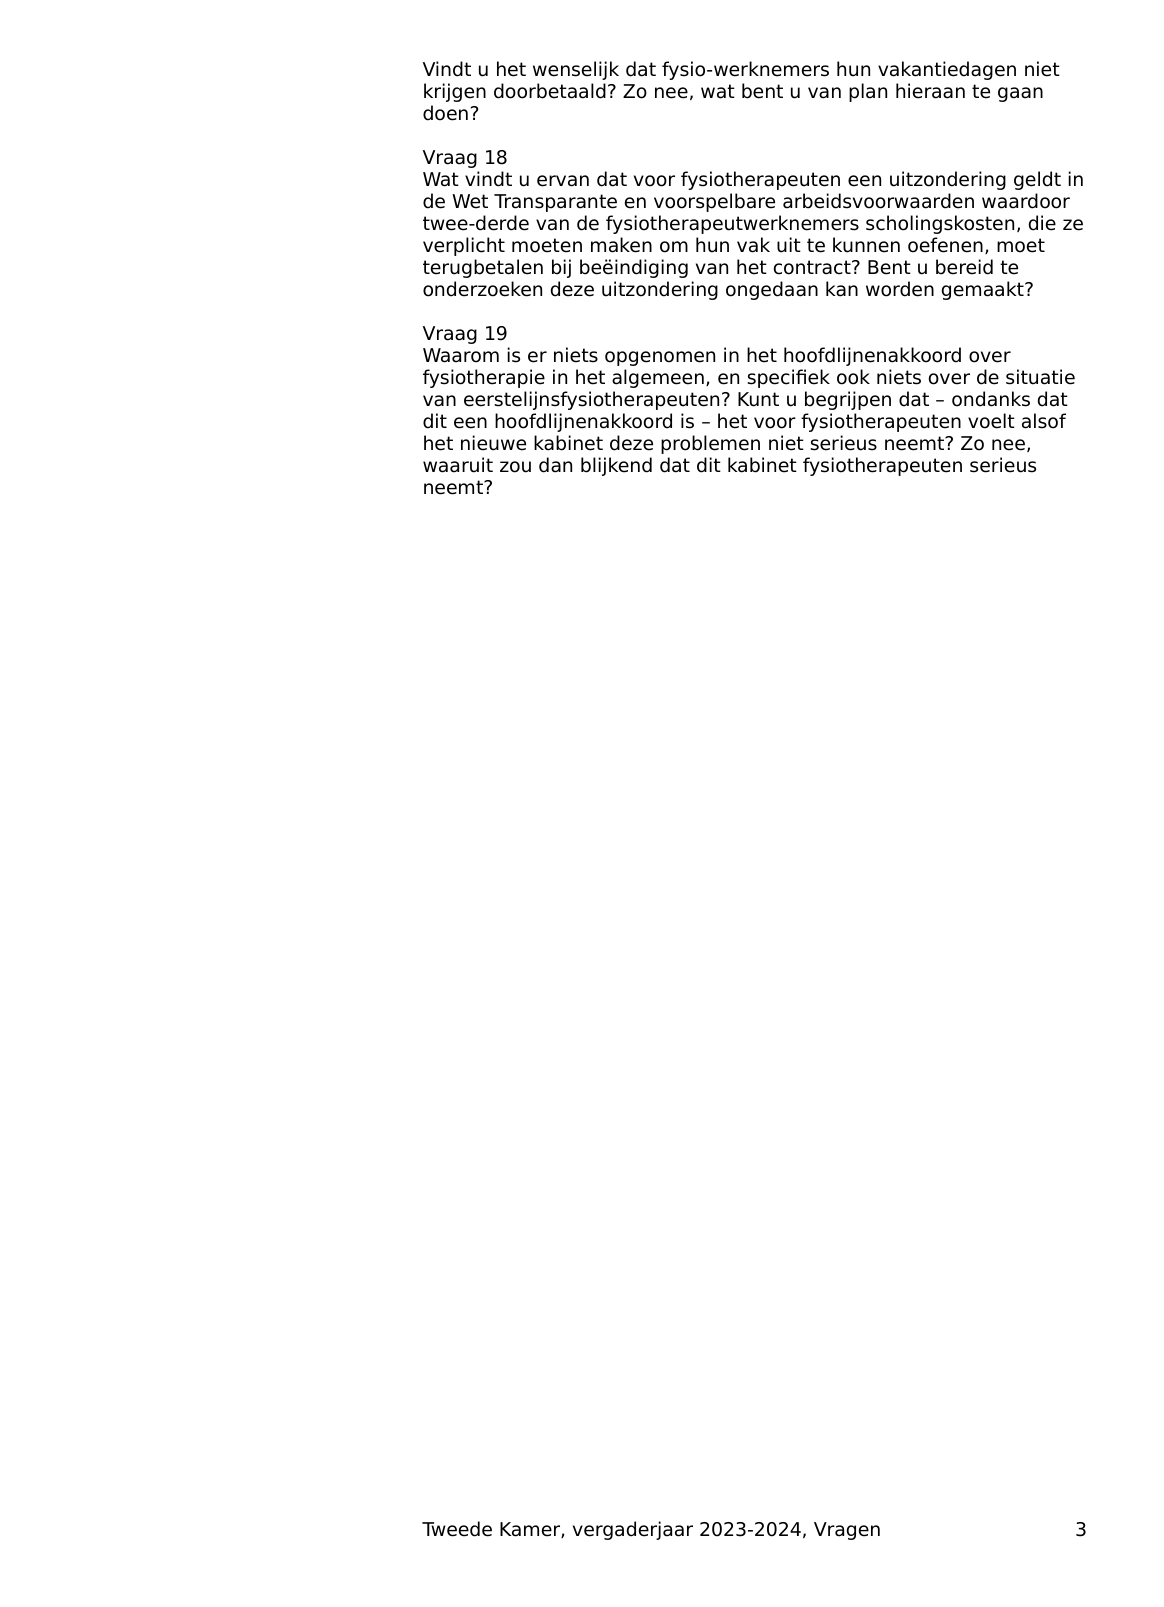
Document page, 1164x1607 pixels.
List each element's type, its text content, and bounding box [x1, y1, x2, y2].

text Vraag 18 [422, 147, 1087, 169]
text Vraag 19 [422, 323, 1087, 345]
text Vindt u het wenselijk dat fysio-werknemers hun vakantiedagen niet krijgen doorbetaald? Zo nee, wat bent u van plan hieraan te gaan doen? [422, 59, 1087, 125]
text Wat vindt u ervan dat voor fysiotherapeuten een uitzondering geldt in de Wet Transparante en voorspelbare arbeidsvoorwaarden waardoor twee-derde van de fysiotherapeutwerknemers scholingskosten, die ze verplicht moeten maken om hun vak uit te kunnen oefenen, moet terugbetalen bij beëindiging van het contract? Bent u bereid te onderzoeken deze uitzondering ongedaan kan worden gemaakt? [422, 169, 1087, 301]
text Waarom is er niets opgenomen in het hoofdlijnenakkoord over fysiotherapie in het algemeen, en specifiek ook niets over de situatie van eerstelijnsfysiotherapeuten? Kunt u begrijpen dat – ondanks dat dit een hoofdlijnenakkoord is – het voor fysiotherapeuten voelt alsof het nieuwe kabinet deze problemen niet serieus neemt? Zo nee, waaruit zou dan blijkend dat dit kabinet fysiotherapeuten serieus neemt? [422, 345, 1087, 499]
